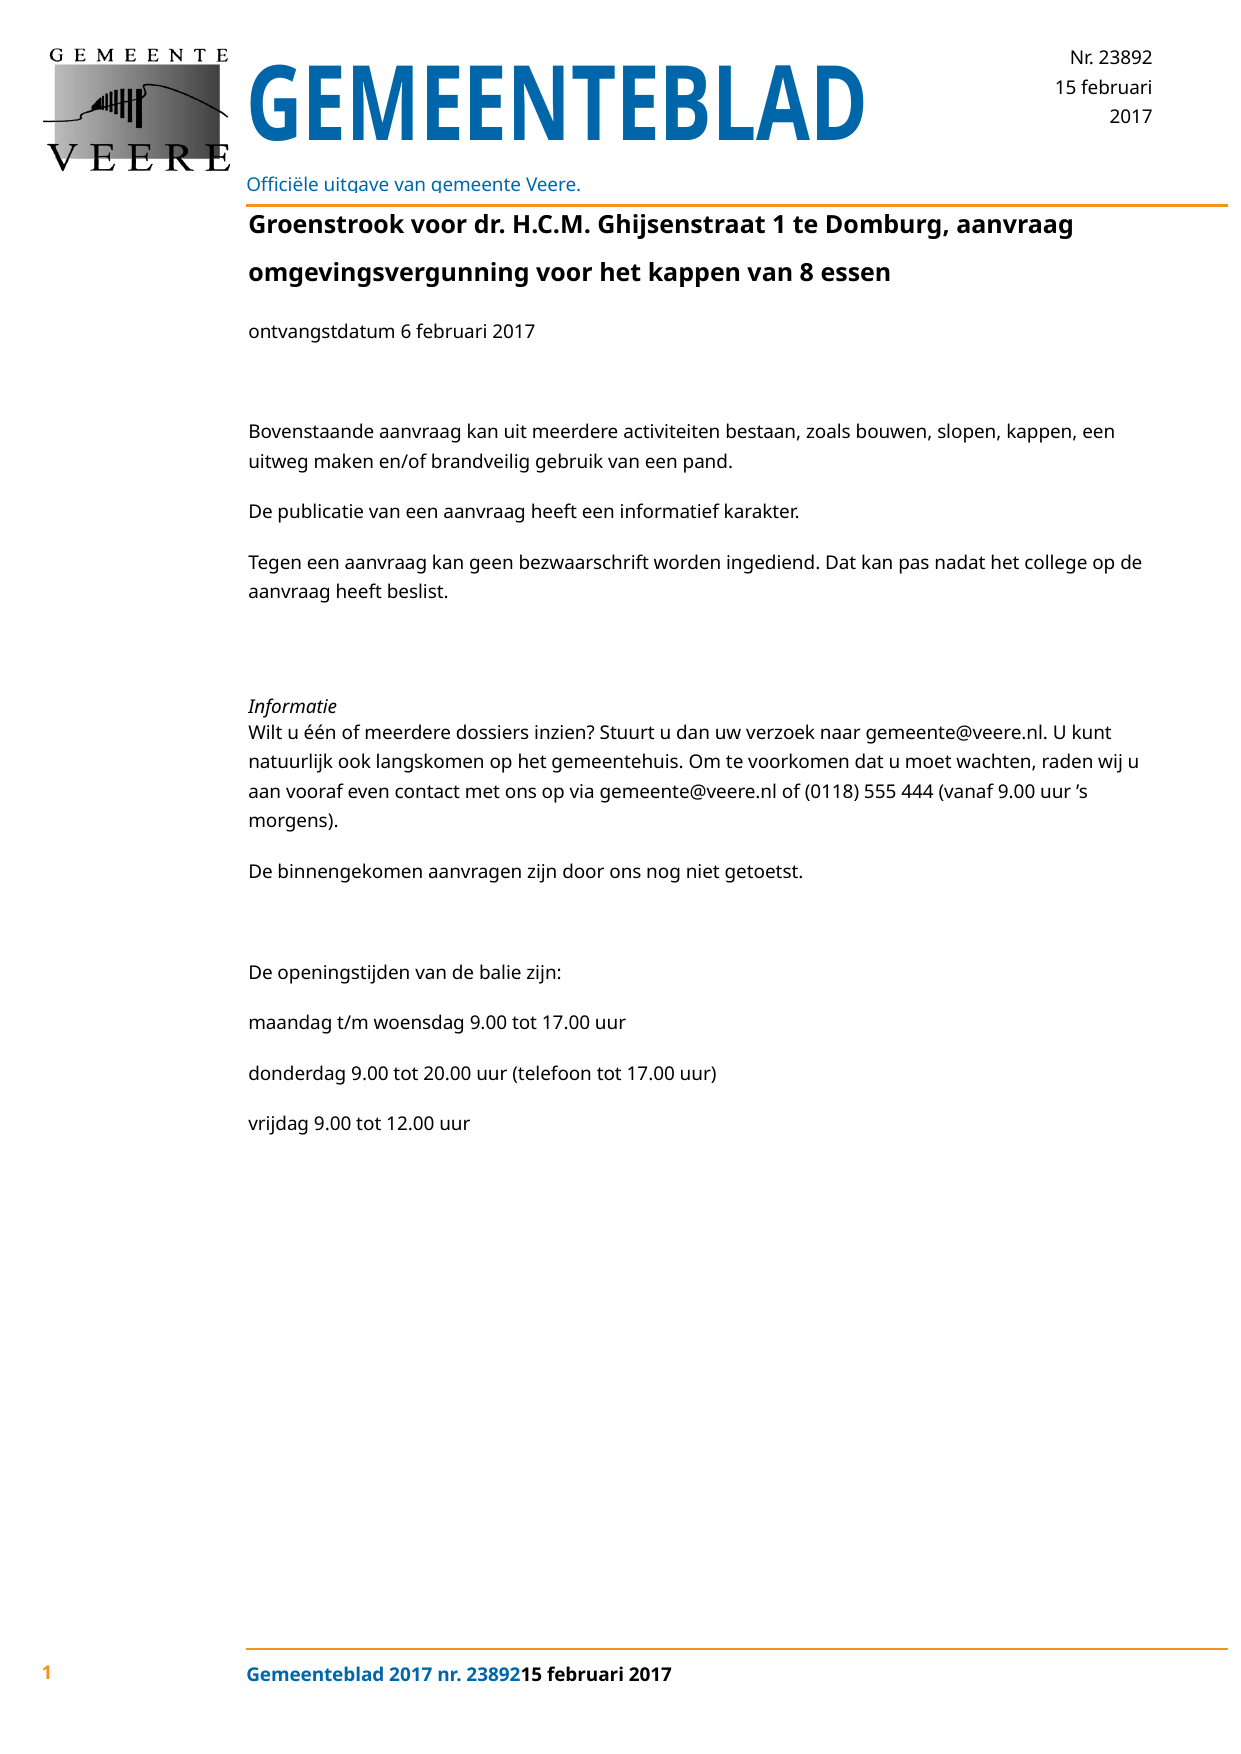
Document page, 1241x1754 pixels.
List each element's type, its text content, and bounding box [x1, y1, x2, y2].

text donderdag 9.00 tot 20.00 uur (telefoon tot 17.00 uur) [248, 1060, 1152, 1085]
text De openingstijden van de balie zijn: [248, 959, 1152, 984]
text vrijdag 9.00 tot 12.00 uur [248, 1110, 1152, 1136]
text Wilt u één of meerdere dossiers inzien? Stuurt u dan uw verzoek naar gemeente@veere.nl. U kunt natuurlijk ook langskomen op het gemeentehuis. Om te voorkomen dat u moet wachten, raden wij u aan vooraf even contact met ons op via gemeente@veere.nl of (0118) 555 444 (vanaf 9.00 uur ’s morgens). [248, 719, 1152, 833]
text Informatie [248, 693, 1152, 719]
text De binnengekomen aanvragen zijn door ons nog niet getoetst. [248, 858, 1152, 884]
text De publicatie van een aanvraag heeft een informatief karakter. [248, 499, 1152, 524]
picture [41, 47, 231, 172]
text Groenstrook voor dr. H.C.M. Ghijsenstraat 1 te Domburg, aanvraag omgevingsvergunning voor het kappen van 8 essen [248, 207, 1152, 288]
text Bovenstaande aanvraag kan uit meerdere activiteiten bestaan, zoals bouwen, slopen, kappen, een uitweg maken en/of brandveilig gebruik van een pand. [248, 419, 1152, 474]
text Tegen een aanvraag kan geen bezwaarschrift worden ingediend. Dat kan pas nadat het college op de aanvraag heeft beslist. [248, 549, 1152, 604]
text ontvangstdatum 6 februari 2017 [248, 318, 1152, 344]
text maandag t/m woensdag 9.00 tot 17.00 uur [248, 1009, 1152, 1035]
